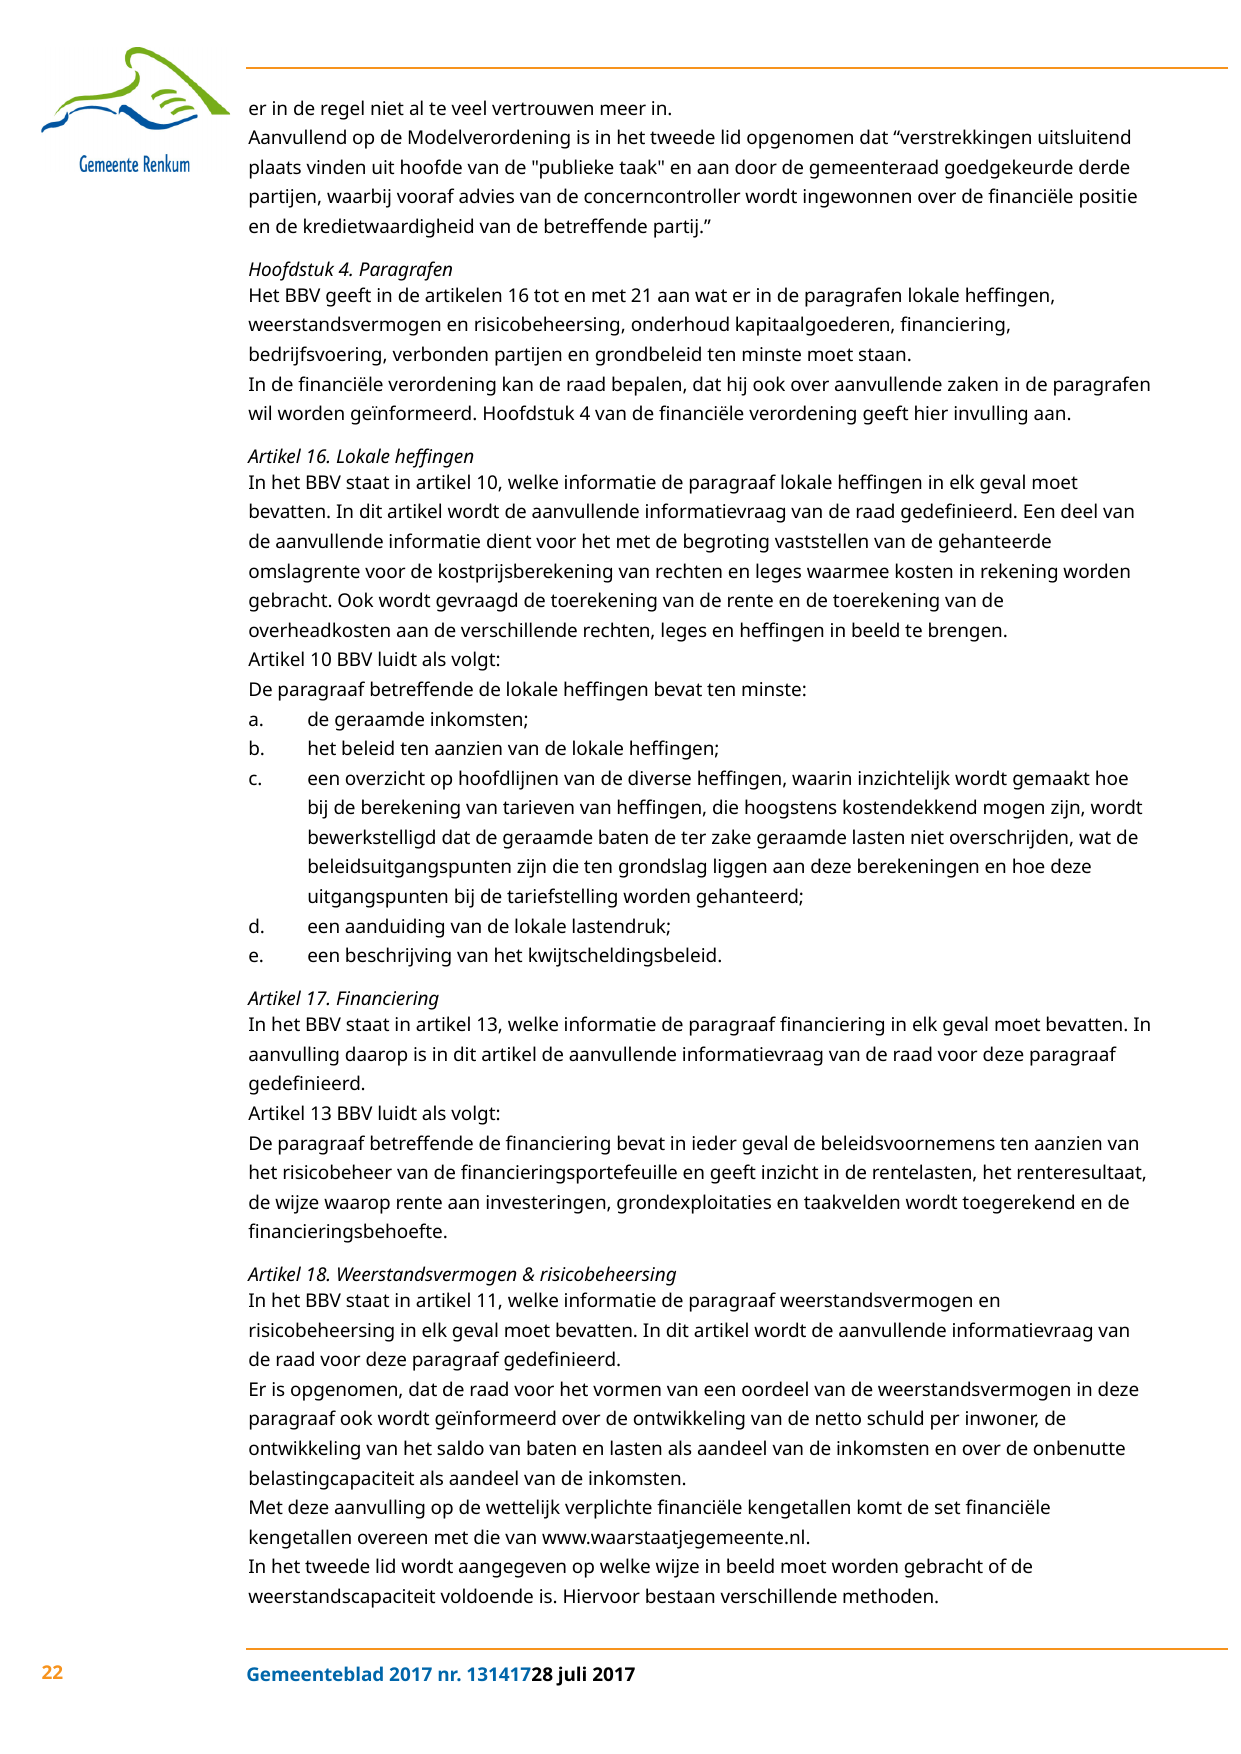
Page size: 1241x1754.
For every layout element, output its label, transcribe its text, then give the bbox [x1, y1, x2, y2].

text De paragraaf betreffende de lokale heffingen bevat ten minste: [248, 676, 1152, 702]
picture [41, 47, 231, 172]
text Hoofdstuk 4. Paragrafen [248, 256, 1152, 282]
text Artikel 18. Weerstandsvermogen & risicobeheersing [248, 1262, 1152, 1287]
list de geraamde inkomsten; [248, 706, 1152, 732]
text Het BBV geeft in de artikelen 16 tot en met 21 aan wat er in de paragrafen lokale heffingen, weerstandsvermogen en risicobeheersing, onderhoud kapitaalgoederen, financiering, bedrijfsvoering, verbonden partijen en grondbeleid ten minste moet staan. [248, 282, 1152, 367]
text Artikel 16. Lokale heffingen [248, 443, 1152, 469]
text Artikel 10 BBV luidt als volgt: [248, 647, 1152, 672]
text Er is opgenomen, dat de raad voor het vormen van een oordeel van de weerstandsvermogen in deze paragraaf ook wordt geïnformeerd over de ontwikkeling van de netto schuld per inwoner, de ontwikkeling van het saldo van baten en lasten als aandeel van de inkomsten en over de onbenutte belastingcapaciteit als aandeel van de inkomsten. [248, 1376, 1152, 1491]
text Met deze aanvulling op de wettelijk verplichte financiële kengetallen komt de set financiële kengetallen overeen met die van www.waarstaatjegemeente.nl. [248, 1494, 1152, 1550]
text In het BBV staat in artikel 10, welke informatie de paragraaf lokale heffingen in elk geval moet bevatten. In dit artikel wordt de aanvullende informatievraag van de raad gedefinieerd. Een deel van de aanvullende informatie dient voor het met de begroting vaststellen van de gehanteerde omslagrente voor de kostprijsberekening van rechten en leges waarmee kosten in rekening worden gebracht. Ook wordt gevraagd de toerekening van de rente en de toerekening van de overheadkosten aan de verschillende rechten, leges en heffingen in beeld te brengen. [248, 469, 1152, 643]
text De paragraaf betreffende de financiering bevat in ieder geval de beleidsvoornemens ten aanzien van het risicobeheer van de financieringsportefeuille en geeft inzicht in de rentelasten, het renteresultaat, de wijze waarop rente aan investeringen, grondexploitaties en taakvelden wordt toegerekend en de financieringsbehoefte. [248, 1130, 1152, 1244]
list een aanduiding van de lokale lastendruk; [248, 913, 1152, 939]
text In het BBV staat in artikel 13, welke informatie de paragraaf financiering in elk geval moet bevatten. In aanvulling daarop is in dit artikel de aanvullende informatievraag van de raad voor deze paragraaf gedefinieerd. [248, 1011, 1152, 1096]
text In het BBV staat in artikel 11, welke informatie de paragraaf weerstandsvermogen en risicobeheersing in elk geval moet bevatten. In dit artikel wordt de aanvullende informatievraag van de raad voor deze paragraaf gedefinieerd. [248, 1287, 1152, 1372]
text er in de regel niet al te veel vertrouwen meer in. [248, 95, 1152, 121]
text Artikel 13 BBV luidt als volgt: [248, 1100, 1152, 1126]
text In de financiële verordening kan de raad bepalen, dat hij ook over aanvullende zaken in de paragrafen wil worden geïnformeerd. Hoofdstuk 4 van de financiële verordening geeft hier invulling aan. [248, 371, 1152, 426]
list een beschrijving van het kwijtscheldingsbeleid. [248, 942, 1152, 968]
list het beleid ten aanzien van de lokale heffingen; [248, 735, 1152, 761]
text Artikel 17. Financiering [248, 986, 1152, 1011]
text In het tweede lid wordt aangegeven op welke wijze in beeld moet worden gebracht of de weerstandscapaciteit voldoende is. Hiervoor bestaan verschillende methoden. [248, 1553, 1152, 1609]
list een overzicht op hoofdlijnen van de diverse heffingen, waarin inzichtelijk wordt gemaakt hoe bij de berekening van tarieven van heffingen, die hoogstens kostendekkend mogen zijn, wordt bewerkstelligd dat de geraamde baten de ter zake geraamde lasten niet overschrijden, wat de beleidsuitgangspunten zijn die ten grondslag liggen aan deze berekeningen en hoe deze uitgangspunten bij de tariefstelling worden gehanteerd; [248, 765, 1152, 909]
text Aanvullend op de Modelverordening is in het tweede lid opgenomen dat “verstrekkingen uitsluitend plaats vinden uit hoofde van de "publieke taak" en aan door de gemeenteraad goedgekeurde derde partijen, waarbij vooraf advies van de concerncontroller wordt ingewonnen over de financiële positie en de kredietwaardigheid van de betreffende partij.” [248, 124, 1152, 239]
